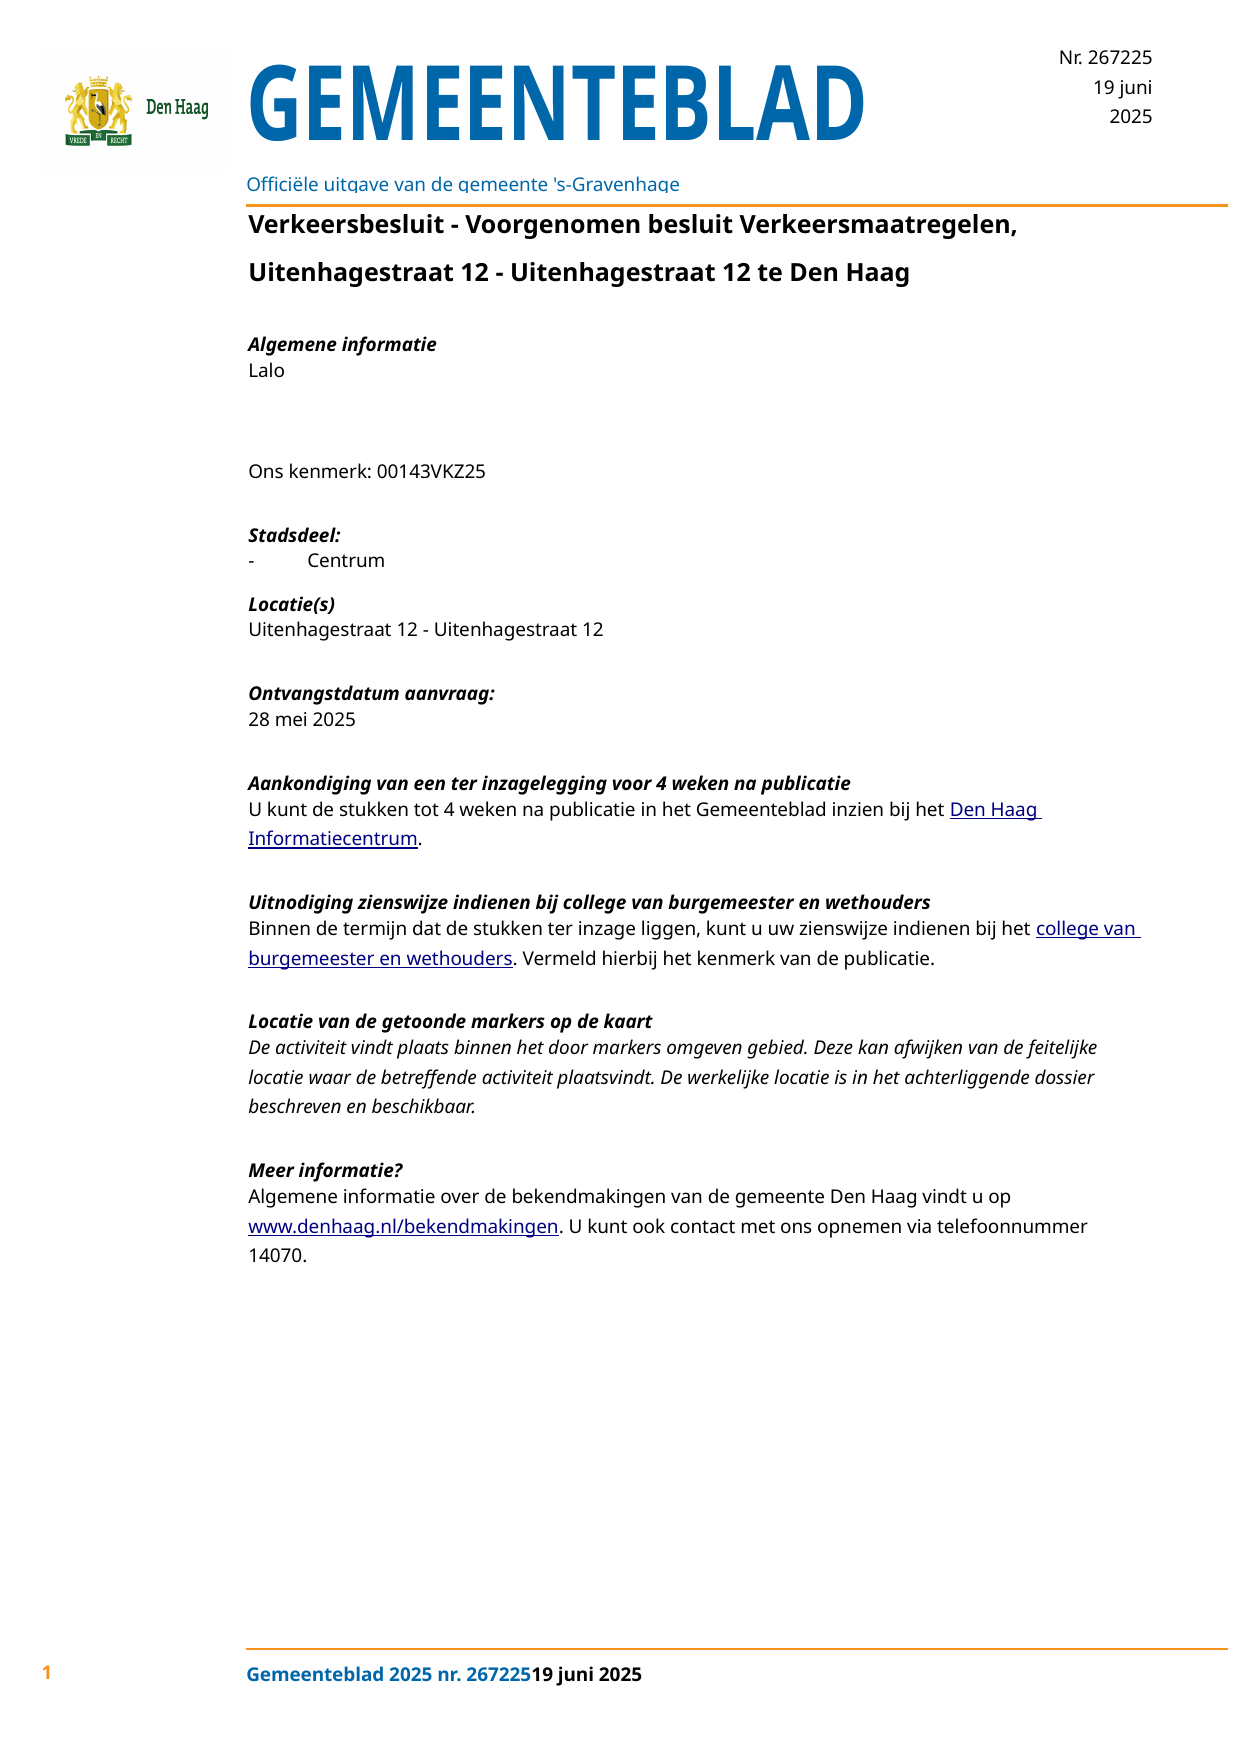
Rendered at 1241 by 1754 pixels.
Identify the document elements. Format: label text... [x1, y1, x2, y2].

text Lalo [248, 357, 1152, 383]
text Locatie(s) [248, 591, 1152, 617]
text 28 mei 2025 [248, 706, 1152, 732]
text De activiteit vindt plaats binnen het door markers omgeven gebied. Deze kan afwijken van de feitelijke locatie waar de betreffende activiteit plaatsvindt. De werkelijke locatie is in het achterliggende dossier beschreven en beschikbaar. [248, 1034, 1152, 1119]
picture [41, 47, 231, 172]
text Uitenhagestraat 12 - Uitenhagestraat 12 [248, 617, 1152, 642]
text Meer informatie? [248, 1158, 1152, 1183]
text Ons kenmerk: 00143VKZ25 [248, 458, 1152, 484]
text Locatie van de getoonde markers op de kaart [248, 1009, 1152, 1034]
text Algemene informatie over de bekendmakingen van de gemeente Den Haag vindt u op www.denhaag.nl/bekendmakingen. U kunt ook contact met ons opnemen via telefoonnummer 14070. [248, 1183, 1152, 1268]
list Centrum [248, 548, 1152, 573]
text Uitnodiging zienswijze indienen bij college van burgemeester en wethouders [248, 889, 1152, 915]
text U kunt de stukken tot 4 weken na publicatie in het Gemeenteblad inzien bij het Den Haag Informatiecentrum. [248, 796, 1152, 851]
text Ontvangstdatum aanvraag: [248, 681, 1152, 706]
text Verkeersbesluit - Voorgenomen besluit Verkeersmaatregelen, Uitenhagestraat 12 - Uitenhagestraat 12 te Den Haag [248, 207, 1152, 288]
text Binnen de termijn dat de stukken ter inzage liggen, kunt u uw zienswijze indienen bij het college van burgemeester en wethouders. Vermeld hierbij het kenmerk van de publicatie. [248, 915, 1152, 971]
text Stadsdeel: [248, 522, 1152, 548]
text Algemene informatie [248, 331, 1152, 357]
text Aankondiging van een ter inzagelegging voor 4 weken na publicatie [248, 770, 1152, 796]
